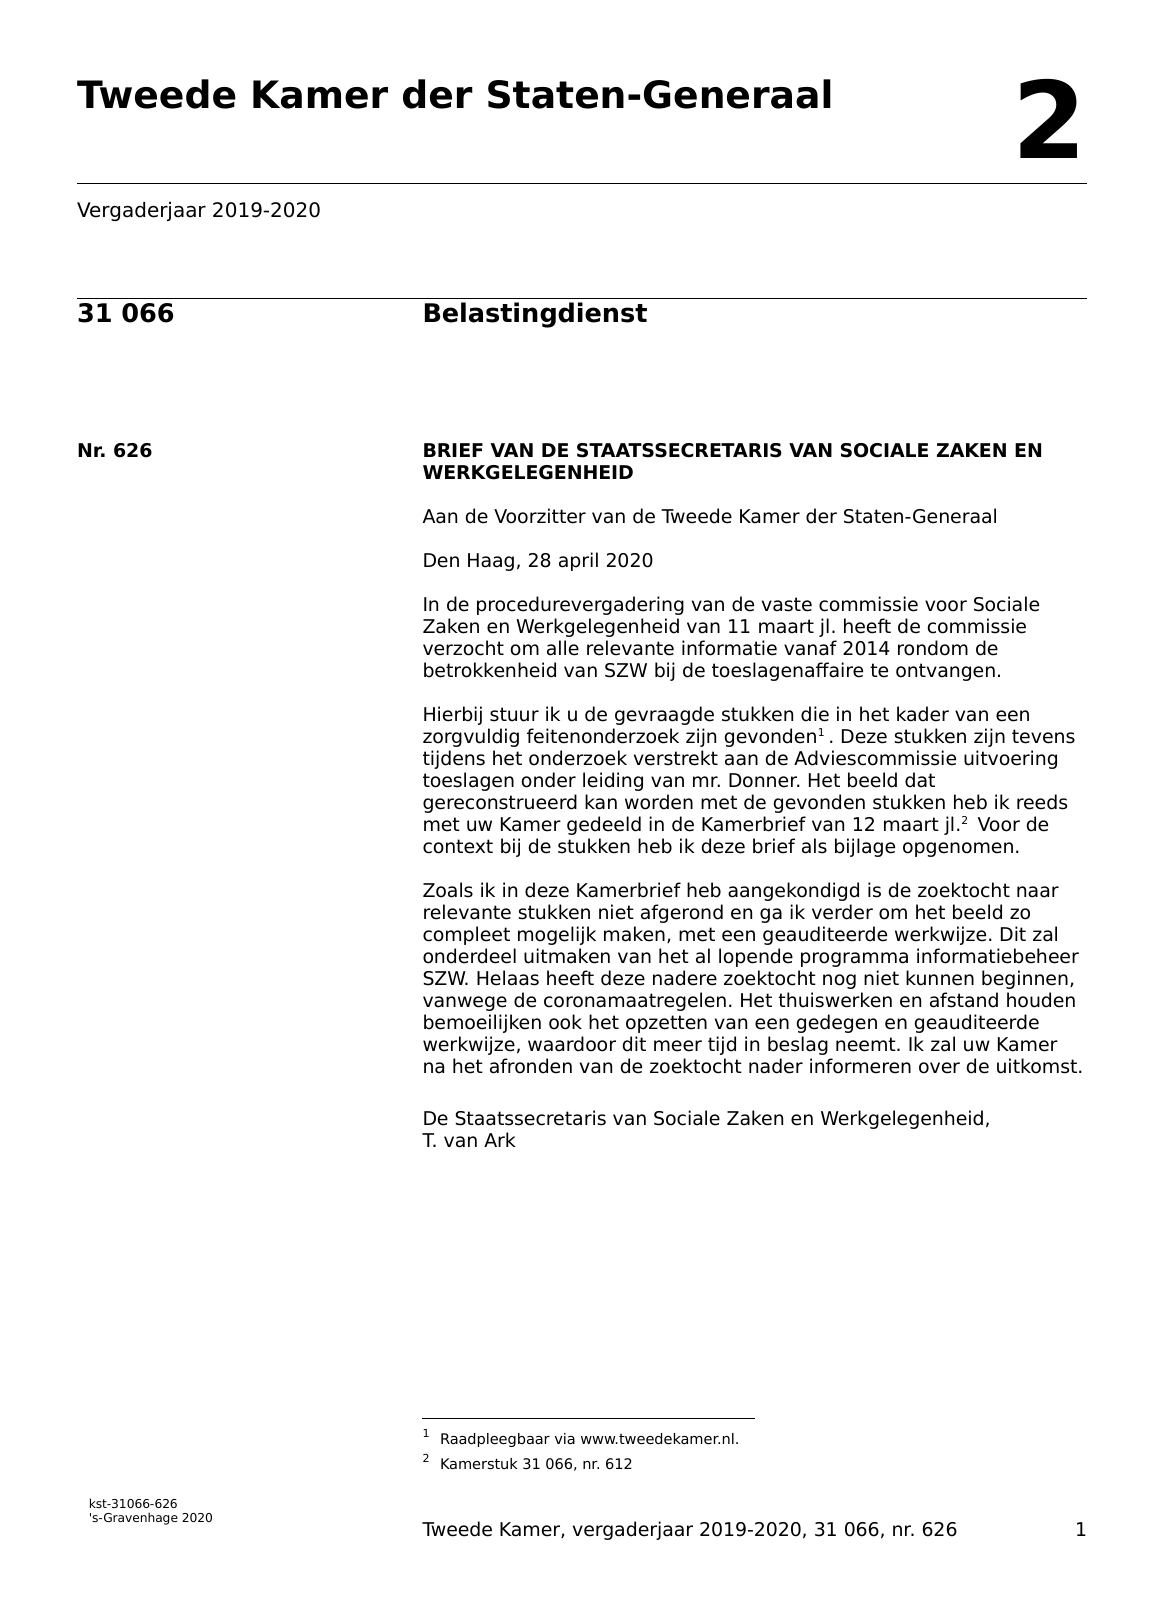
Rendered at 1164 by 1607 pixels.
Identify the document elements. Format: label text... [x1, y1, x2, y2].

text Hierbij stuur ik u de gevraagde stukken die in het kader van een zorgvuldig feitenonderzoek zijn gevonden. Deze stukken zijn tevens tijdens het onderzoek verstrekt aan de Adviescommissie uitvoering toeslagen onder leiding van mr. Donner. Het beeld dat gereconstrueerd kan worden met de gevonden stukken heb ik reeds met uw Kamer gedeeld in de Kamerbrief van 12 maart jl. Voor de context bij de stukken heb ik deze brief als bijlage opgenomen. [422, 704, 1087, 858]
subtitle 31 066 Belastingdienst [77, 299, 1087, 329]
text kst-31066-626 [88, 1497, 323, 1511]
text Raadpleegbaar via www.tweedekamer.nl. [422, 1427, 1087, 1449]
subtitle Nr. 626 BRIEF VAN DE STAATSSECRETARIS VAN SOCIALE ZAKEN EN WERKGELEGENHEID [77, 440, 1087, 484]
text Kamerstuk 31 066, nr. 612 [422, 1452, 1087, 1474]
table_cell Vergaderjaar 2019-2020 [77, 184, 1087, 298]
text Den Haag, 28 april 2020 [422, 550, 1087, 572]
text 's-Gravenhage 2020 [88, 1511, 323, 1525]
table_header 2 [886, 59, 1087, 183]
text Aan de Voorzitter van de Tweede Kamer der Staten-Generaal [422, 506, 1087, 528]
text In de procedurevergadering van de vaste commissie voor Sociale Zaken en Werkgelegenheid van 11 maart jl. heeft de commissie verzocht om alle relevante informatie vanaf 2014 rondom de betrokkenheid van SZW bij de toeslagenaffaire te ontvangen. [422, 594, 1087, 682]
text Zoals ik in deze Kamerbrief heb aangekondigd is de zoektocht naar relevante stukken niet afgerond en ga ik verder om het beeld zo compleet mogelijk maken, met een geauditeerde werkwijze. Dit zal onderdeel uitmaken van het al lopende programma informatiebeheer SZW. Helaas heeft deze nadere zoektocht nog niet kunnen beginnen, vanwege de coronamaatregelen. Het thuiswerken en afstand houden bemoeilijken ook het opzetten van een gedegen en geauditeerde werkwijze, waardoor dit meer tijd in beslag neemt. Ik zal uw Kamer na het afronden van de zoektocht nader informeren over de uitkomst. [422, 880, 1087, 1078]
text De Staatssecretaris van Sociale Zaken en Werkgelegenheid, T. van Ark [422, 1108, 1087, 1152]
table_header Tweede Kamer der Staten-Generaal [77, 59, 886, 183]
